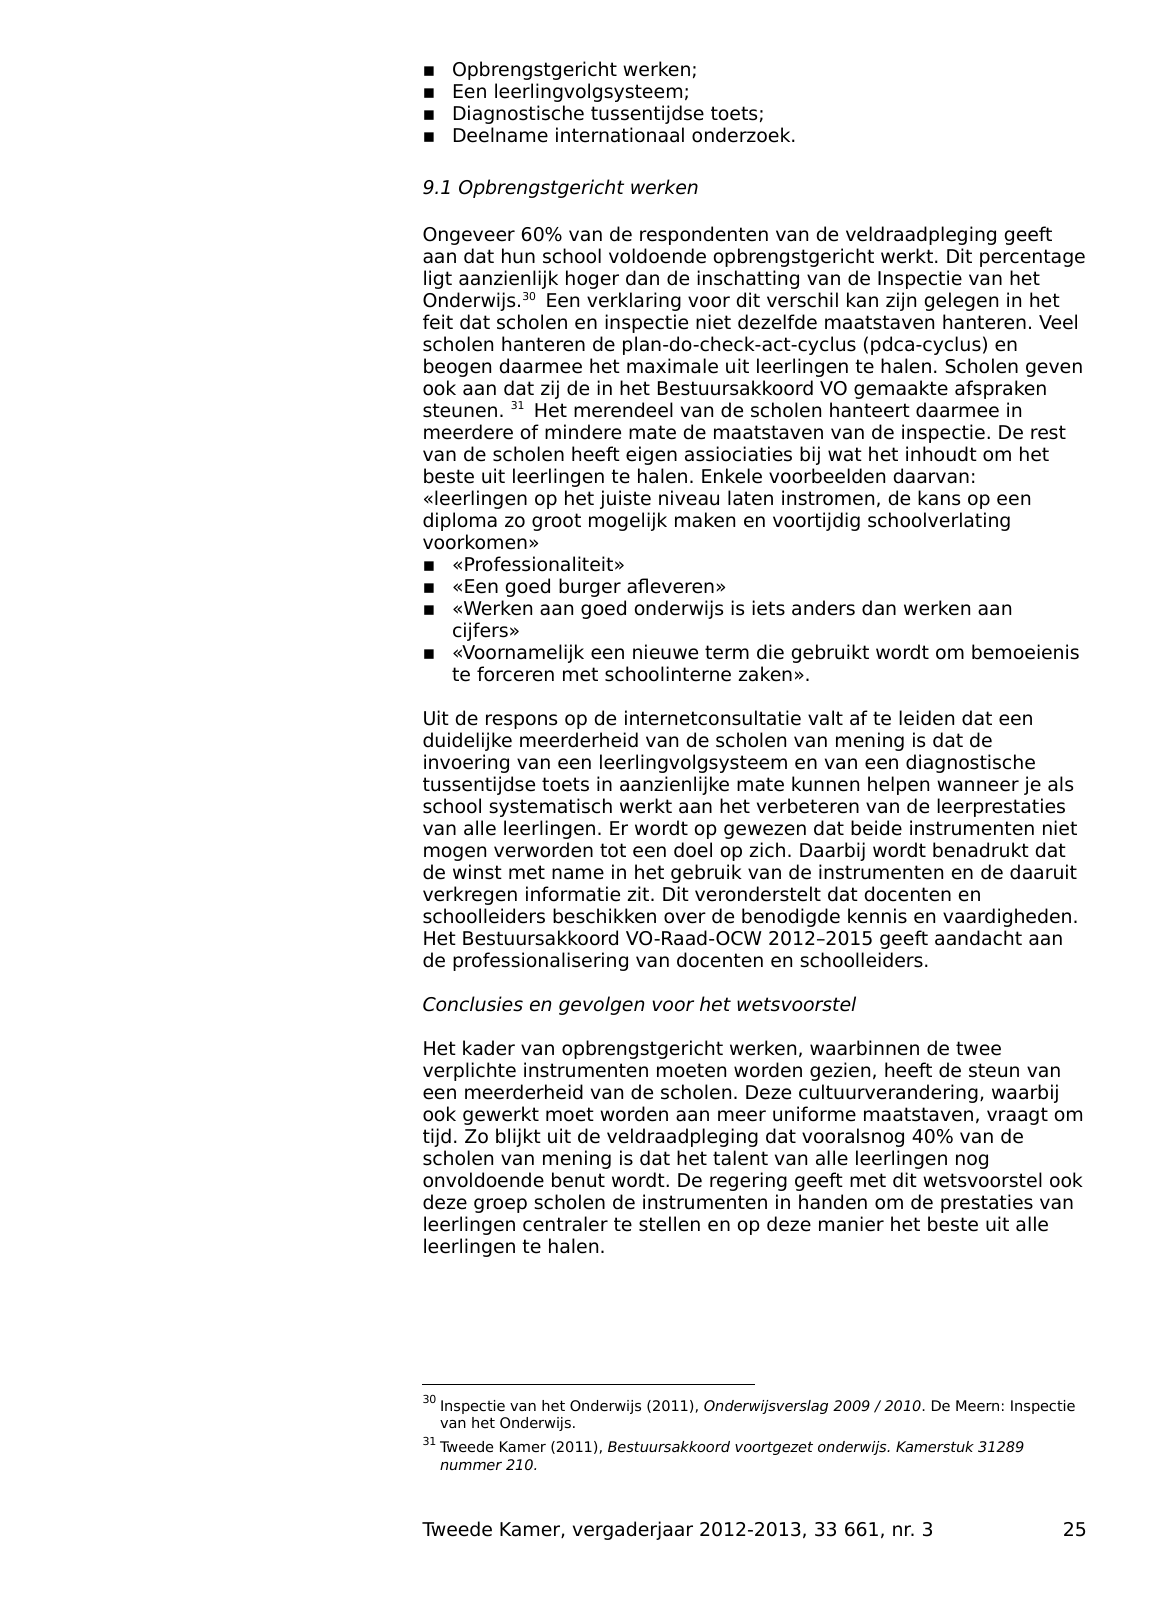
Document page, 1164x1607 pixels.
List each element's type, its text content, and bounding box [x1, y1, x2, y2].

text ▪ «Voornamelijk een nieuwe term die gebruikt wordt om bemoeienis te forceren met schoolinterne zaken». [422, 642, 1087, 686]
text ▪ «Professionaliteit» [422, 554, 1087, 576]
text ▪ Opbrengstgericht werken; [422, 59, 1087, 81]
text Inspectie van het Onderwijs (2011), Onderwijsverslag 2009 / 2010. De Meern: Inspectie van het Onderwijs. [422, 1393, 1087, 1432]
subtitle 9.1 Opbrengstgericht werken [422, 177, 1087, 199]
text ▪ «Werken aan goed onderwijs is iets anders dan werken aan cijfers» [422, 598, 1087, 642]
text Uit de respons op de internetconsultatie valt af te leiden dat een duidelijke meerderheid van de scholen van mening is dat de invoering van een leerlingvolgsysteem en van een diagnostische tussentijdse toets in aanzienlijke mate kunnen helpen wanneer je als school systematisch werkt aan het verbeteren van de leerprestaties van alle leerlingen. Er wordt op gewezen dat beide instrumenten niet mogen verworden tot een doel op zich. Daarbij wordt benadrukt dat de winst met name in het gebruik van de instrumenten en de daaruit verkregen informatie zit. Dit veronderstelt dat docenten en schoolleiders beschikken over de benodigde kennis en vaardigheden. Het Bestuursakkoord VO-Raad-OCW 2012–2015 geeft aandacht aan de professionalisering van docenten en schoolleiders. [422, 708, 1087, 971]
text ▪ Een leerlingvolgsysteem; [422, 81, 1087, 103]
text Tweede Kamer (2011), Bestuursakkoord voortgezet onderwijs. Kamerstuk 31289 nummer 210. [422, 1435, 1087, 1474]
subtitle Conclusies en gevolgen voor het wetsvoorstel [422, 994, 1087, 1016]
text ▪ Deelname internationaal onderzoek. [422, 125, 1087, 147]
text Het kader van opbrengstgericht werken, waarbinnen de twee verplichte instrumenten moeten worden gezien, heeft de steun van een meerderheid van de scholen. Deze cultuurverandering, waarbij ook gewerkt moet worden aan meer uniforme maatstaven, vraagt om tijd. Zo blijkt uit de veldraadpleging dat vooralsnog 40% van de scholen van mening is dat het talent van alle leerlingen nog onvoldoende benut wordt. De regering geeft met dit wetsvoorstel ook deze groep scholen de instrumenten in handen om de prestaties van leerlingen centraler te stellen en op deze manier het beste uit alle leerlingen te halen. [422, 1038, 1087, 1258]
text Ongeveer 60% van de respondenten van de veldraadpleging geeft aan dat hun school voldoende opbrengstgericht werkt. Dit percentage ligt aanzienlijk hoger dan de inschatting van de Inspectie van het Onderwijs. Een verklaring voor dit verschil kan zijn gelegen in het feit dat scholen en inspectie niet dezelfde maatstaven hanteren. Veel scholen hanteren de plan-do-check-act-cyclus (pdca-cyclus) en beogen daarmee het maximale uit leerlingen te halen. Scholen geven ook aan dat zij de in het Bestuursakkoord VO gemaakte afspraken steunen. Het merendeel van de scholen hanteert daarmee in meerdere of mindere mate de maatstaven van de inspectie. De rest van de scholen heeft eigen assiociaties bij wat het inhoudt om het beste uit leerlingen te halen. Enkele voorbeelden daarvan: «leerlingen op het juiste niveau laten instromen, de kans op een diploma zo groot mogelijk maken en voortijdig schoolverlating voorkomen» [422, 224, 1087, 554]
text ▪ Diagnostische tussentijdse toets; [422, 103, 1087, 125]
text ▪ «Een goed burger afleveren» [422, 576, 1087, 598]
